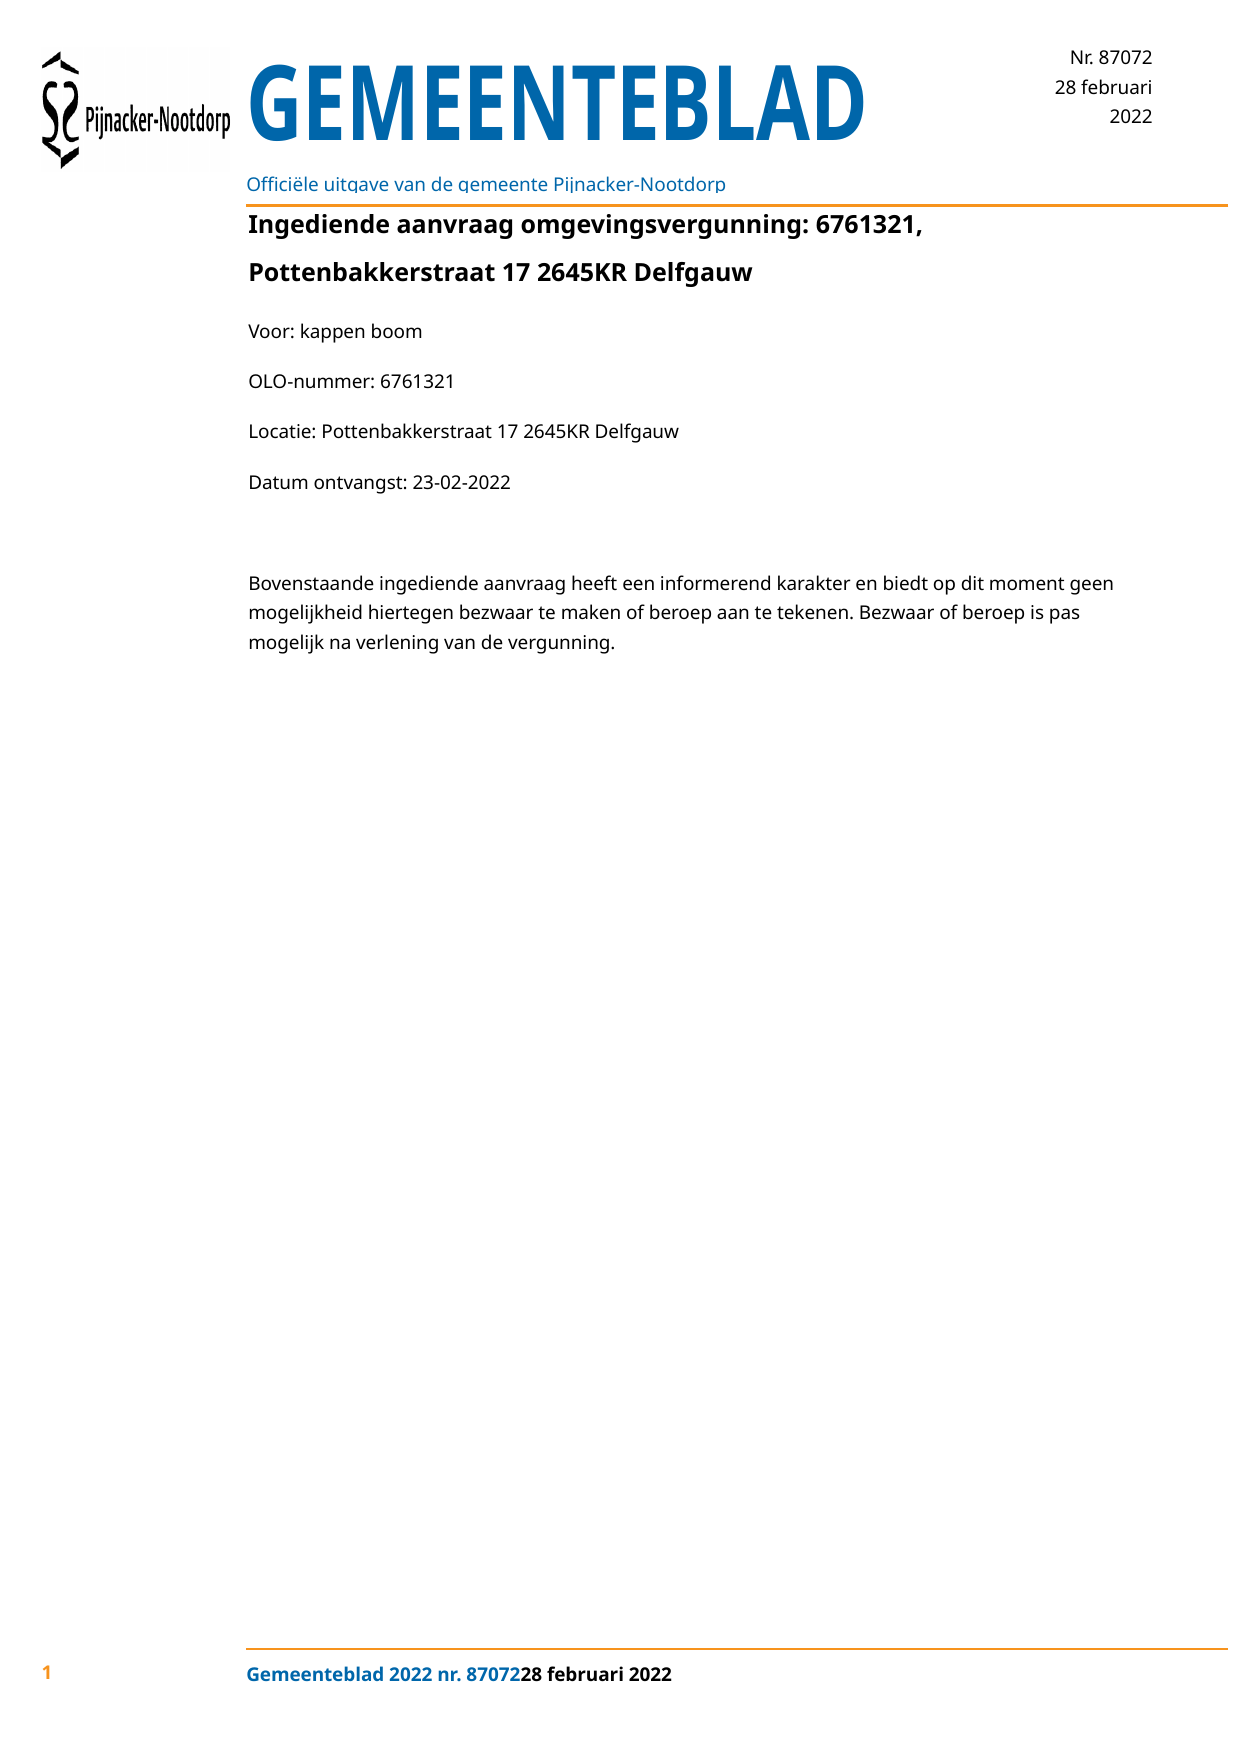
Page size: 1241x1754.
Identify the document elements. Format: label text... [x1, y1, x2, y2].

text Locatie: Pottenbakkerstraat 17 2645KR Delfgauw [248, 419, 1152, 444]
text OLO-nummer: 6761321 [248, 368, 1152, 394]
text Bovenstaande ingediende aanvraag heeft een informerend karakter en biedt op dit moment geen mogelijkheid hiertegen bezwaar te maken of beroep aan te tekenen. Bezwaar of beroep is pas mogelijk na verlening van de vergunning. [248, 570, 1152, 655]
text Voor: kappen boom [248, 318, 1152, 344]
text Ingediende aanvraag omgevingsvergunning: 6761321, Pottenbakkerstraat 17 2645KR Delfgauw [248, 207, 1152, 288]
picture [41, 47, 231, 172]
text Datum ontvangst: 23-02-2022 [248, 469, 1152, 495]
